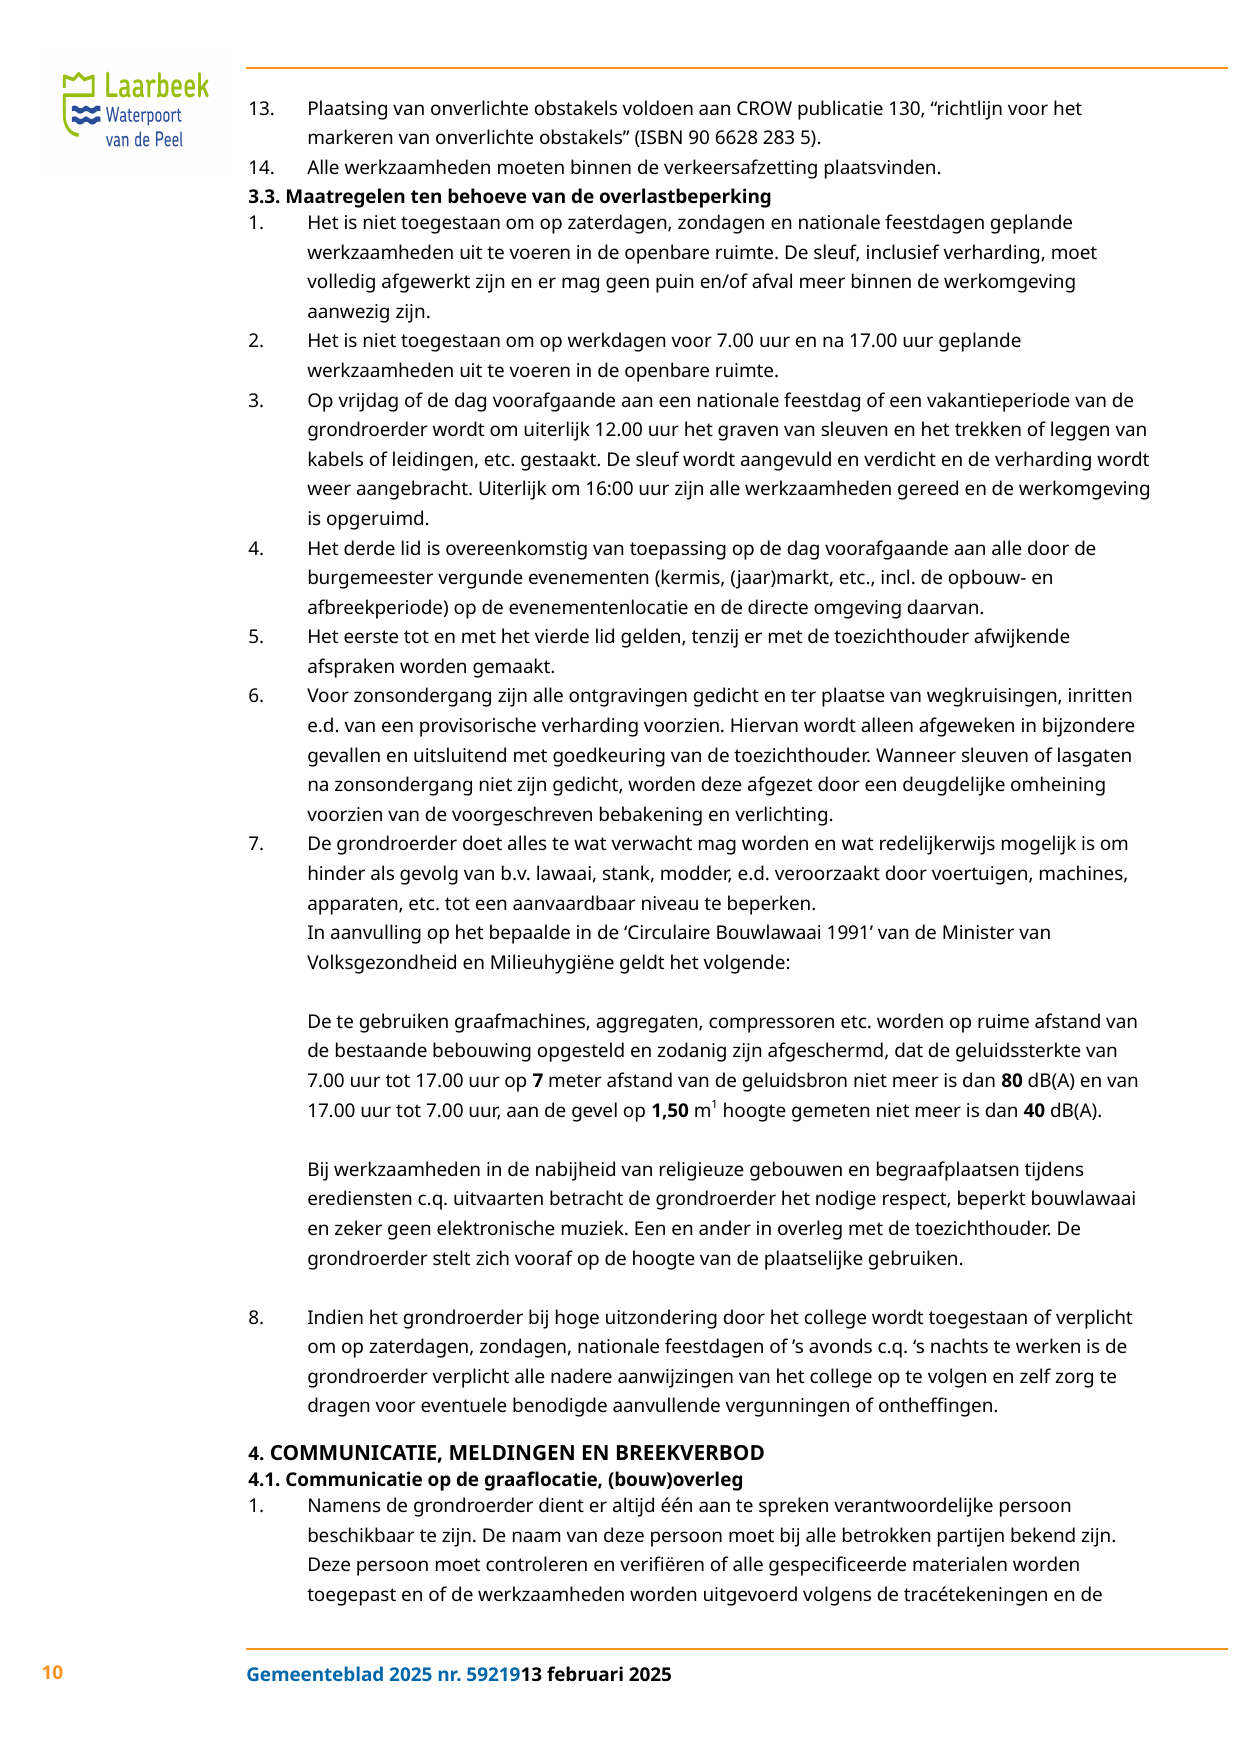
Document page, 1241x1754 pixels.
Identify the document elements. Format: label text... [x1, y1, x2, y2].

list Plaatsing van onverlichte obstakels voldoen aan CROW publicatie 130, “richtlijn voor het markeren van onverlichte obstakels” (ISBN 90 6628 283 5). [248, 95, 1152, 150]
list Het is niet toegestaan om op werkdagen voor 7.00 uur en na 17.00 uur geplande werkzaamheden uit te voeren in de openbare ruimte. [248, 328, 1152, 383]
list Het derde lid is overeenkomstig van toepassing op de dag voorafgaande aan alle door de burgemeester vergunde evenementen (kermis, (jaar)markt, etc., incl. de opbouw- en afbreekperiode) op de evenementenlocatie en de directe omgeving daarvan. [248, 535, 1152, 619]
list In aanvulling op het bepaalde in de ‘Circulaire Bouwlawaai 1991’ van de Minister van Volksgezondheid en Milieuhygiëne geldt het volgende: [248, 919, 1152, 974]
list Het eerste tot en met het vierde lid gelden, tenzij er met de toezichthouder afwijkende afspraken worden gemaakt. [248, 623, 1152, 679]
text 4. COMMUNICATIE, MELDINGEN EN BREEKVERBOD [248, 1438, 1152, 1467]
list Namens de grondroerder dient er altijd één aan te spreken verantwoordelijke persoon beschikbaar te zijn. De naam van deze persoon moet bij alle betrokken partijen bekend zijn. Deze persoon moet controleren en verifiëren of alle gespecificeerde materialen worden toegepast en of de werkzaamheden worden uitgevoerd volgens de tracétekeningen en de [248, 1492, 1152, 1607]
list De grondroerder doet alles te wat verwacht mag worden en wat redelijkerwijs mogelijk is om hinder als gevolg van b.v. lawaai, stank, modder, e.d. veroorzaakt door voertuigen, machines, apparaten, etc. tot een aanvaardbaar niveau te beperken. [248, 831, 1152, 915]
list Op vrijdag of de dag voorafgaande aan een nationale feestdag of een vakantieperiode van de grondroerder wordt om uiterlijk 12.00 uur het graven van sleuven en het trekken of leggen van kabels of leidingen, etc. gestaakt. De sleuf wordt aangevuld en verdicht en de verharding wordt weer aangebracht. Uiterlijk om 16:00 uur zijn alle werkzaamheden gereed en de werkomgeving is opgeruimd. [248, 387, 1152, 531]
list Bij werkzaamheden in de nabijheid van religieuze gebouwen en begraafplaatsen tijdens erediensten c.q. uitvaarten betracht de grondroerder het nodige respect, beperkt bouwlawaai en zeker geen elektronische muziek. Een en ander in overleg met de toezichthouder. De grondroerder stelt zich vooraf op de hoogte van de plaatselijke gebruiken. [248, 1156, 1152, 1270]
picture [41, 47, 231, 172]
list Voor zonsondergang zijn alle ontgravingen gedicht en ter plaatse van wegkruisingen, inritten e.d. van een provisorische verharding voorzien. Hiervan wordt alleen afgeweken in bijzondere gevallen en uitsluitend met goedkeuring van de toezichthouder. Wanneer sleuven of lasgaten na zonsondergang niet zijn gedicht, worden deze afgezet door een deugdelijke omheining voorzien van de voorgeschreven bebakening en verlichting. [248, 683, 1152, 827]
list Het is niet toegestaan om op zaterdagen, zondagen en nationale feestdagen geplande werkzaamheden uit te voeren in de openbare ruimte. De sleuf, inclusief verharding, moet volledig afgewerkt zijn en er mag geen puin en/of afval meer binnen de werkomgeving aanwezig zijn. [248, 209, 1152, 324]
text 4.1. Communicatie op de graaflocatie, (bouw)overleg [248, 1467, 1152, 1492]
list Indien het grondroerder bij hoge uitzondering door het college wordt toegestaan of verplicht om op zaterdagen, zondagen, nationale feestdagen of ’s avonds c.q. ‘s nachts te werken is de grondroerder verplicht alle nadere aanwijzingen van het college op te volgen en zelf zorg te dragen voor eventuele benodigde aanvullende vergunningen of ontheffingen. [248, 1304, 1152, 1418]
list Alle werkzaamheden moeten binnen de verkeersafzetting plaatsvinden. [248, 154, 1152, 180]
list De te gebruiken graafmachines, aggregaten, compressoren etc. worden op ruime afstand van de bestaande bebouwing opgesteld en zodanig zijn afgeschermd, dat de geluidssterkte van 7.00 uur tot 17.00 uur op 7 meter afstand van de geluidsbron niet meer is dan 80 dB(A) en van 17.00 uur tot 7.00 uur, aan de gevel op 1,50 m1 hoogte gemeten niet meer is dan 40 dB(A). [248, 1008, 1152, 1122]
text 3.3. Maatregelen ten behoeve van de overlastbeperking [248, 183, 1152, 209]
